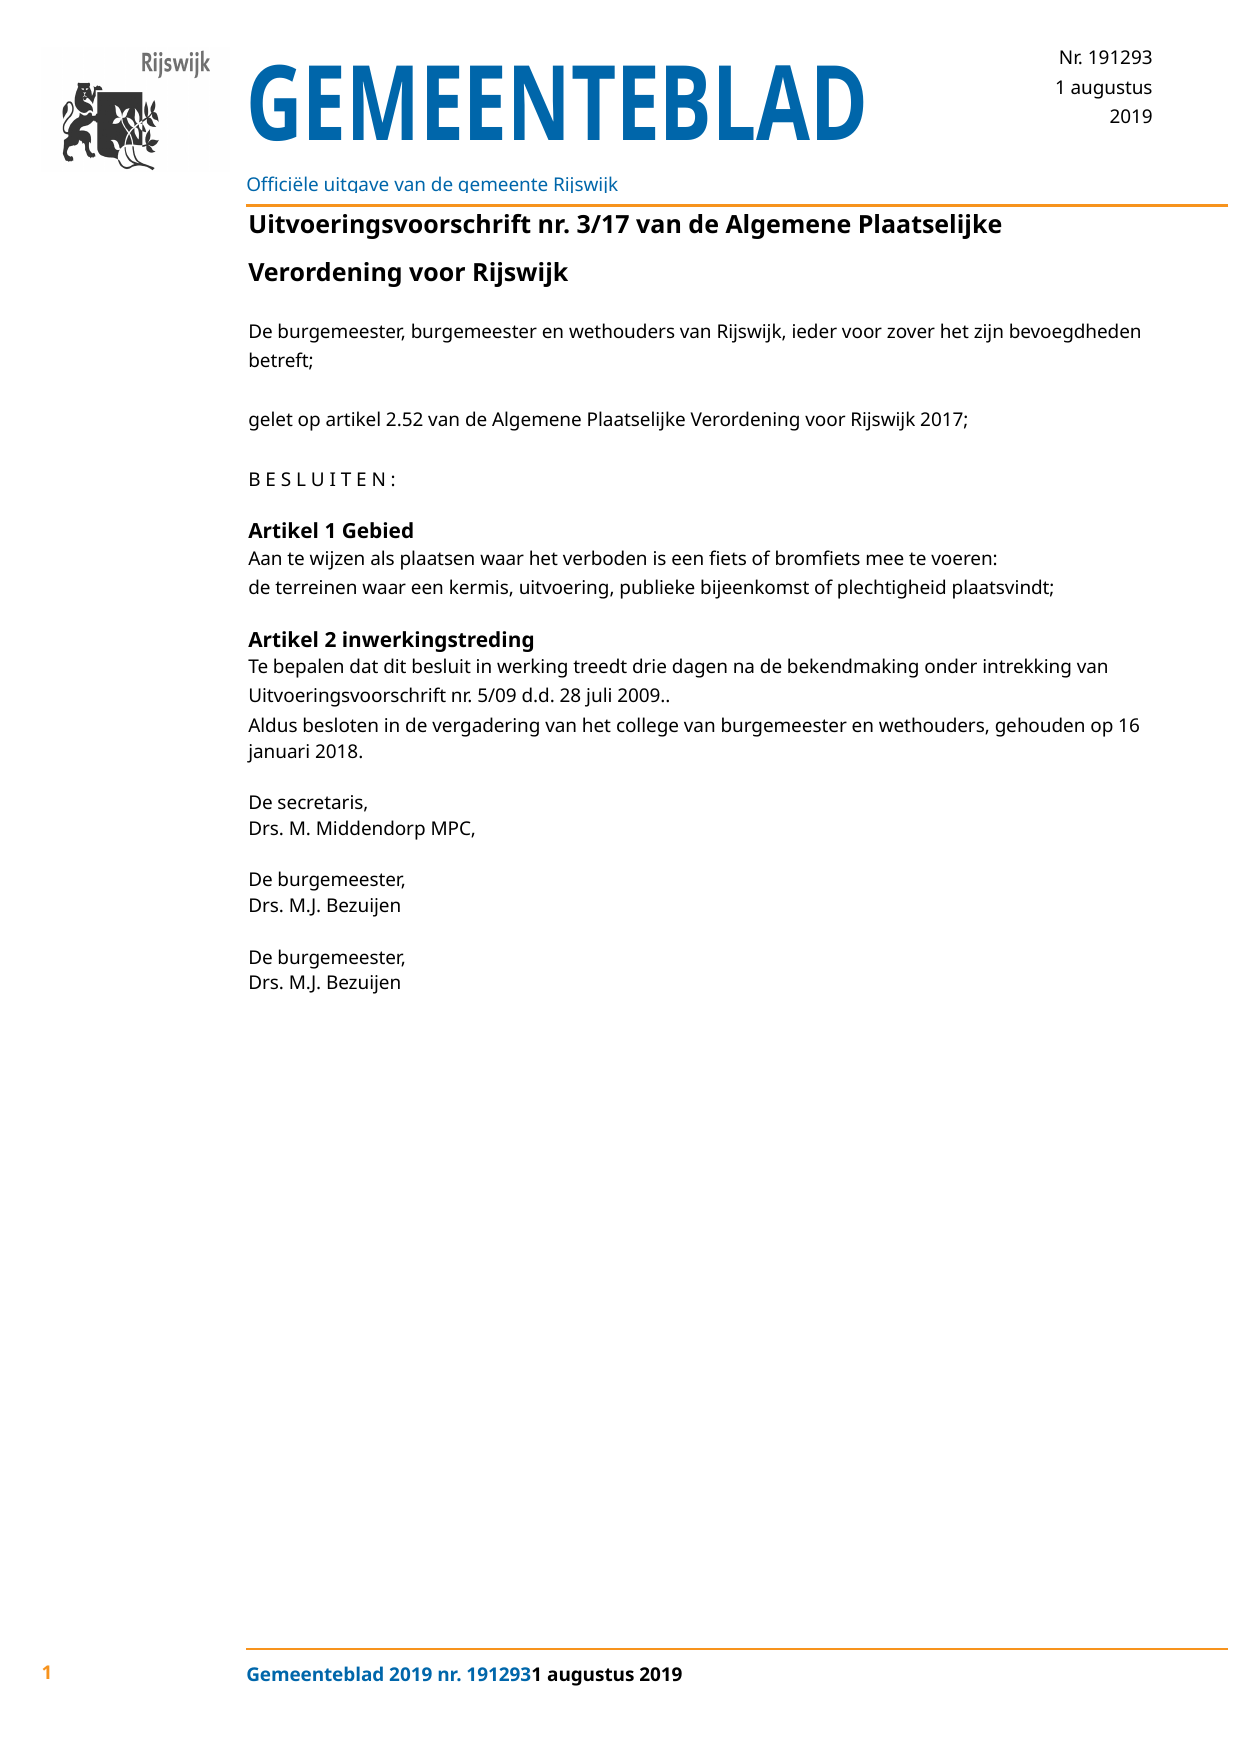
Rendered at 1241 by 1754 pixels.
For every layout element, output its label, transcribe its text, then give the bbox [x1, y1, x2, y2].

text gelet op artikel 2.52 van de Algemene Plaatselijke Verordening voor Rijswijk 2017; [248, 407, 1152, 432]
text de terreinen waar een kermis, uitvoering, publieke bijeenkomst of plechtigheid plaatsvindt; [248, 574, 1152, 600]
text Aan te wijzen als plaatsen waar het verboden is een fiets of bromfiets mee te voeren: [248, 545, 1152, 570]
text Artikel 1 Gebied [248, 516, 1152, 545]
text Aldus besloten in de vergadering van het college van burgemeester en wethouders, gehouden op 16 januari 2018. [248, 712, 1152, 764]
text De secretaris, [248, 789, 1152, 815]
text De burgemeester, [248, 867, 1152, 892]
text Artikel 2 inwerkingstreding [248, 625, 1152, 653]
text Drs. M.J. Bezuijen [248, 892, 1152, 918]
text Uitvoeringsvoorschrift nr. 3/17 van de Algemene Plaatselijke Verordening voor Rijswijk [248, 207, 1152, 288]
text Drs. M.J. Bezuijen [248, 969, 1152, 995]
text Drs. M. Middendorp MPC, [248, 815, 1152, 841]
text Te bepalen dat dit besluit in werking treedt drie dagen na de bekendmaking onder intrekking van Uitvoeringsvoorschrift nr. 5/09 d.d. 28 juli 2009.. [248, 653, 1152, 708]
text De burgemeester, burgemeester en wethouders van Rijswijk, ieder voor zover het zijn bevoegdheden betreft; [248, 318, 1152, 373]
text De burgemeester, [248, 944, 1152, 969]
picture [41, 47, 231, 172]
text B E S L U I T E N : [248, 466, 1152, 492]
